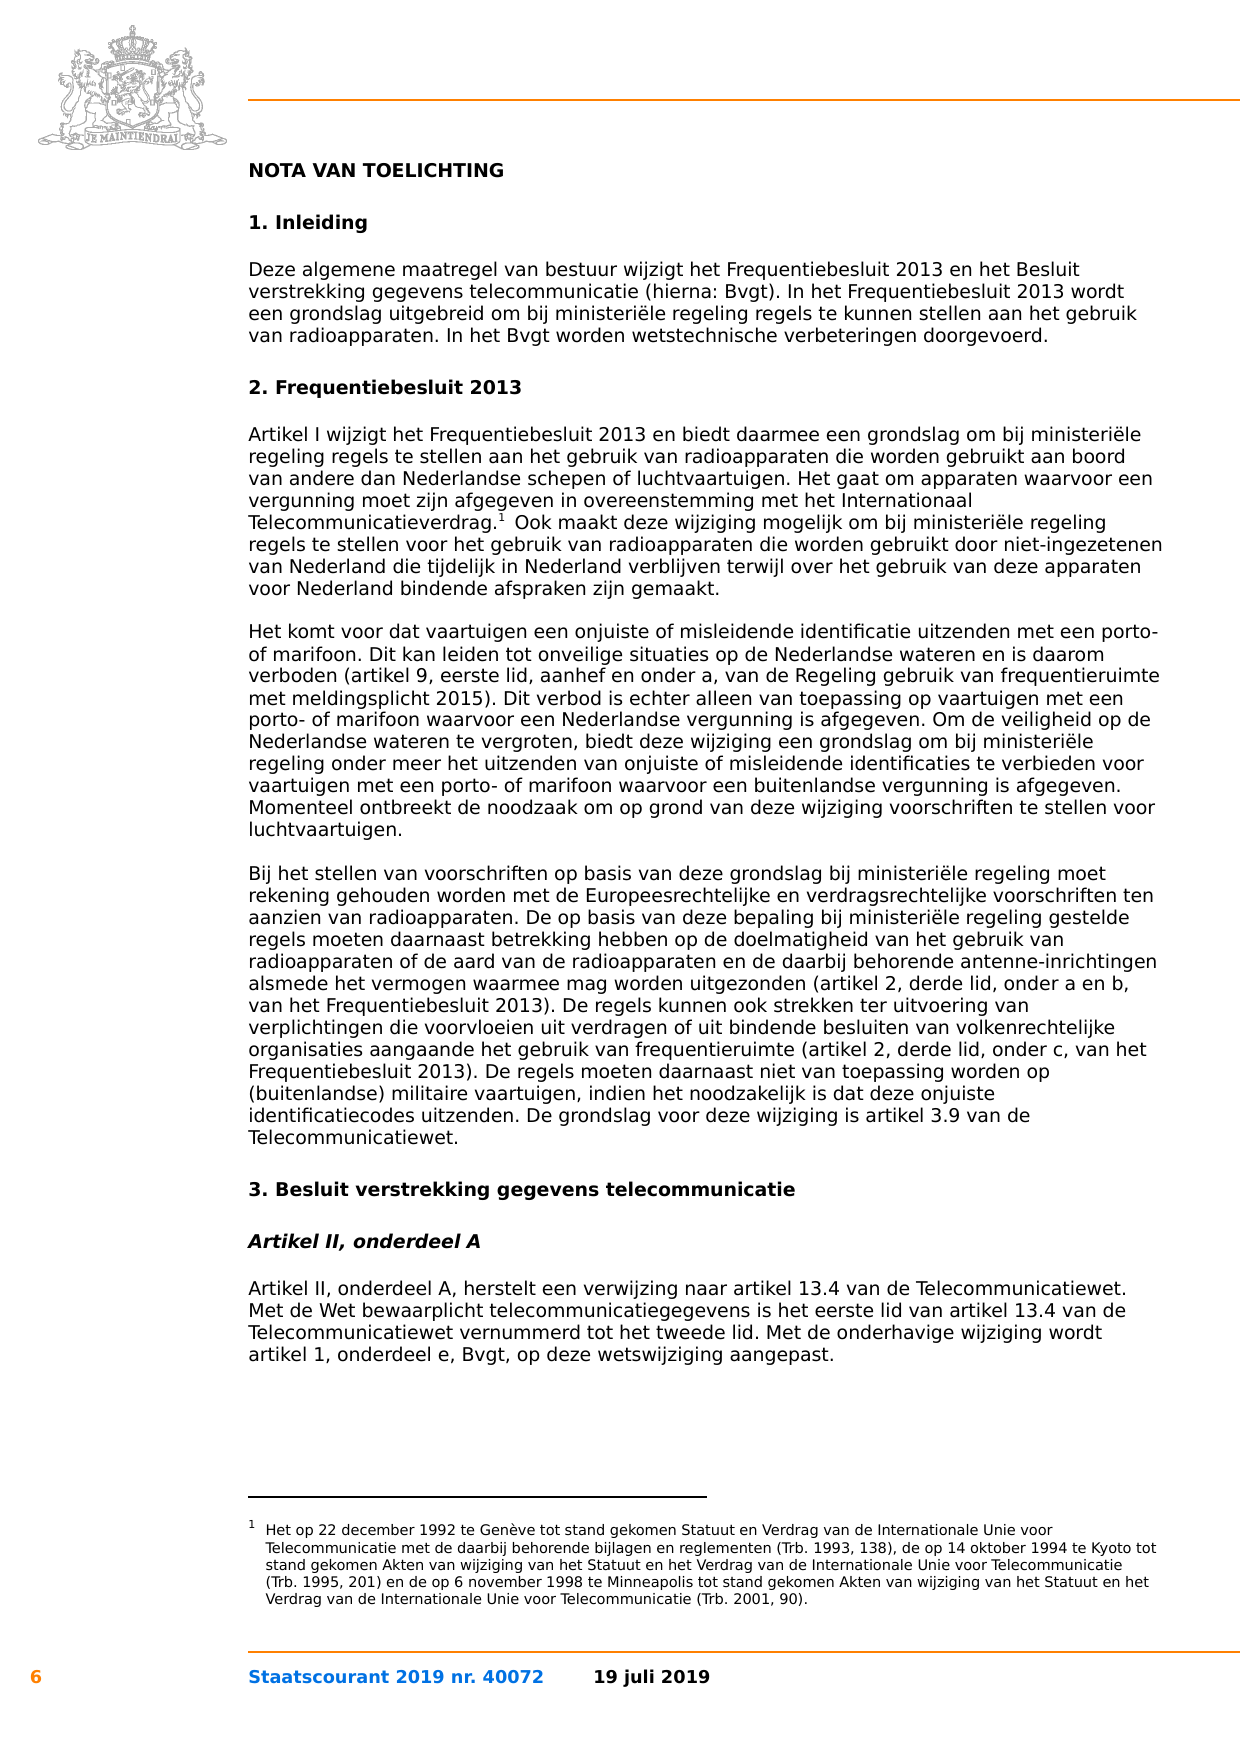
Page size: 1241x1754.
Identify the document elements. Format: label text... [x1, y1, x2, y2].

subtitle Artikel II, onderdeel A [248, 1231, 1163, 1253]
text Het komt voor dat vaartuigen een onjuiste of misleidende identificatie uitzenden met een porto- of marifoon. Dit kan leiden tot onveilige situaties op de Nederlandse wateren en is daarom verboden (artikel 9, eerste lid, aanhef en onder a, van de Regeling gebruik van frequentieruimte met meldingsplicht 2015). Dit verbod is echter alleen van toepassing op vaartuigen met een porto- of marifoon waarvoor een Nederlandse vergunning is afgegeven. Om de veiligheid op de Nederlandse wateren te vergroten, biedt deze wijziging een grondslag om bij ministeriële regeling onder meer het uitzenden van onjuiste of misleidende identificaties te verbieden voor vaartuigen met een porto- of marifoon waarvoor een buitenlandse vergunning is afgegeven. Momenteel ontbreekt de noodzaak om op grond van deze wijziging voorschriften te stellen voor luchtvaartuigen. [248, 621, 1163, 841]
text Deze algemene maatregel van bestuur wijzigt het Frequentiebesluit 2013 en het Besluit verstrekking gegevens telecommunicatie (hierna: Bvgt). In het Frequentiebesluit 2013 wordt een grondslag uitgebreid om bij ministeriële regeling regels te kunnen stellen aan het gebruik van radioapparaten. In het Bvgt worden wetstechnische verbeteringen doorgevoerd. [248, 259, 1163, 347]
text Artikel I wijzigt het Frequentiebesluit 2013 en biedt daarmee een grondslag om bij ministeriële regeling regels te stellen aan het gebruik van radioapparaten die worden gebruikt aan boord van andere dan Nederlandse schepen of luchtvaartuigen. Het gaat om apparaten waarvoor een vergunning moet zijn afgegeven in overeenstemming met het Internationaal Telecommunicatieverdrag. Ook maakt deze wijziging mogelijk om bij ministeriële regeling regels te stellen voor het gebruik van radioapparaten die worden gebruikt door niet-ingezetenen van Nederland die tijdelijk in Nederland verblijven terwijl over het gebruik van deze apparaten voor Nederland bindende afspraken zijn gemaakt. [248, 424, 1163, 599]
text Bij het stellen van voorschriften op basis van deze grondslag bij ministeriële regeling moet rekening gehouden worden met de Europeesrechtelijke en verdragsrechtelijke voorschriften ten aanzien van radioapparaten. De op basis van deze bepaling bij ministeriële regeling gestelde regels moeten daarnaast betrekking hebben op de doelmatigheid van het gebruik van radioapparaten of de aard van de radioapparaten en de daarbij behorende antenne-inrichtingen alsmede het vermogen waarmee mag worden uitgezonden (artikel 2, derde lid, onder a en b, van het Frequentiebesluit 2013). De regels kunnen ook strekken ter uitvoering van verplichtingen die voorvloeien uit verdragen of uit bindende besluiten van volkenrechtelijke organisaties aangaande het gebruik van frequentieruimte (artikel 2, derde lid, onder c, van het Frequentiebesluit 2013). De regels moeten daarnaast niet van toepassing worden op (buitenlandse) militaire vaartuigen, indien het noodzakelijk is dat deze onjuiste identificatiecodes uitzenden. De grondslag voor deze wijziging is artikel 3.9 van de Telecommunicatiewet. [248, 863, 1163, 1149]
text Artikel II, onderdeel A, herstelt een verwijzing naar artikel 13.4 van de Telecommunicatiewet. Met de Wet bewaarplicht telecommunicatiegegevens is het eerste lid van artikel 13.4 van de Telecommunicatiewet vernummerd tot het tweede lid. Met de onderhavige wijziging wordt artikel 1, onderdeel e, Bvgt, op deze wetswijziging aangepast. [248, 1278, 1163, 1366]
picture [38, 25, 227, 150]
subtitle 3. Besluit verstrekking gegevens telecommunicatie [248, 1179, 1163, 1201]
subtitle NOTA VAN TOELICHTING [248, 160, 1163, 182]
subtitle 2. Frequentiebesluit 2013 [248, 377, 1163, 399]
text Het op 22 december 1992 te Genève tot stand gekomen Statuut en Verdrag van de Internationale Unie voor Telecommunicatie met de daarbij behorende bijlagen en reglementen (Trb. 1993, 138), de op 14 oktober 1994 te Kyoto tot stand gekomen Akten van wijziging van het Statuut en het Verdrag van de Internationale Unie voor Telecommunicatie (Trb. 1995, 201) en de op 6 november 1998 te Minneapolis tot stand gekomen Akten van wijziging van het Statuut en het Verdrag van de Internationale Unie voor Telecommunicatie (Trb. 2001, 90). [248, 1518, 1163, 1608]
subtitle 1. Inleiding [248, 212, 1163, 234]
